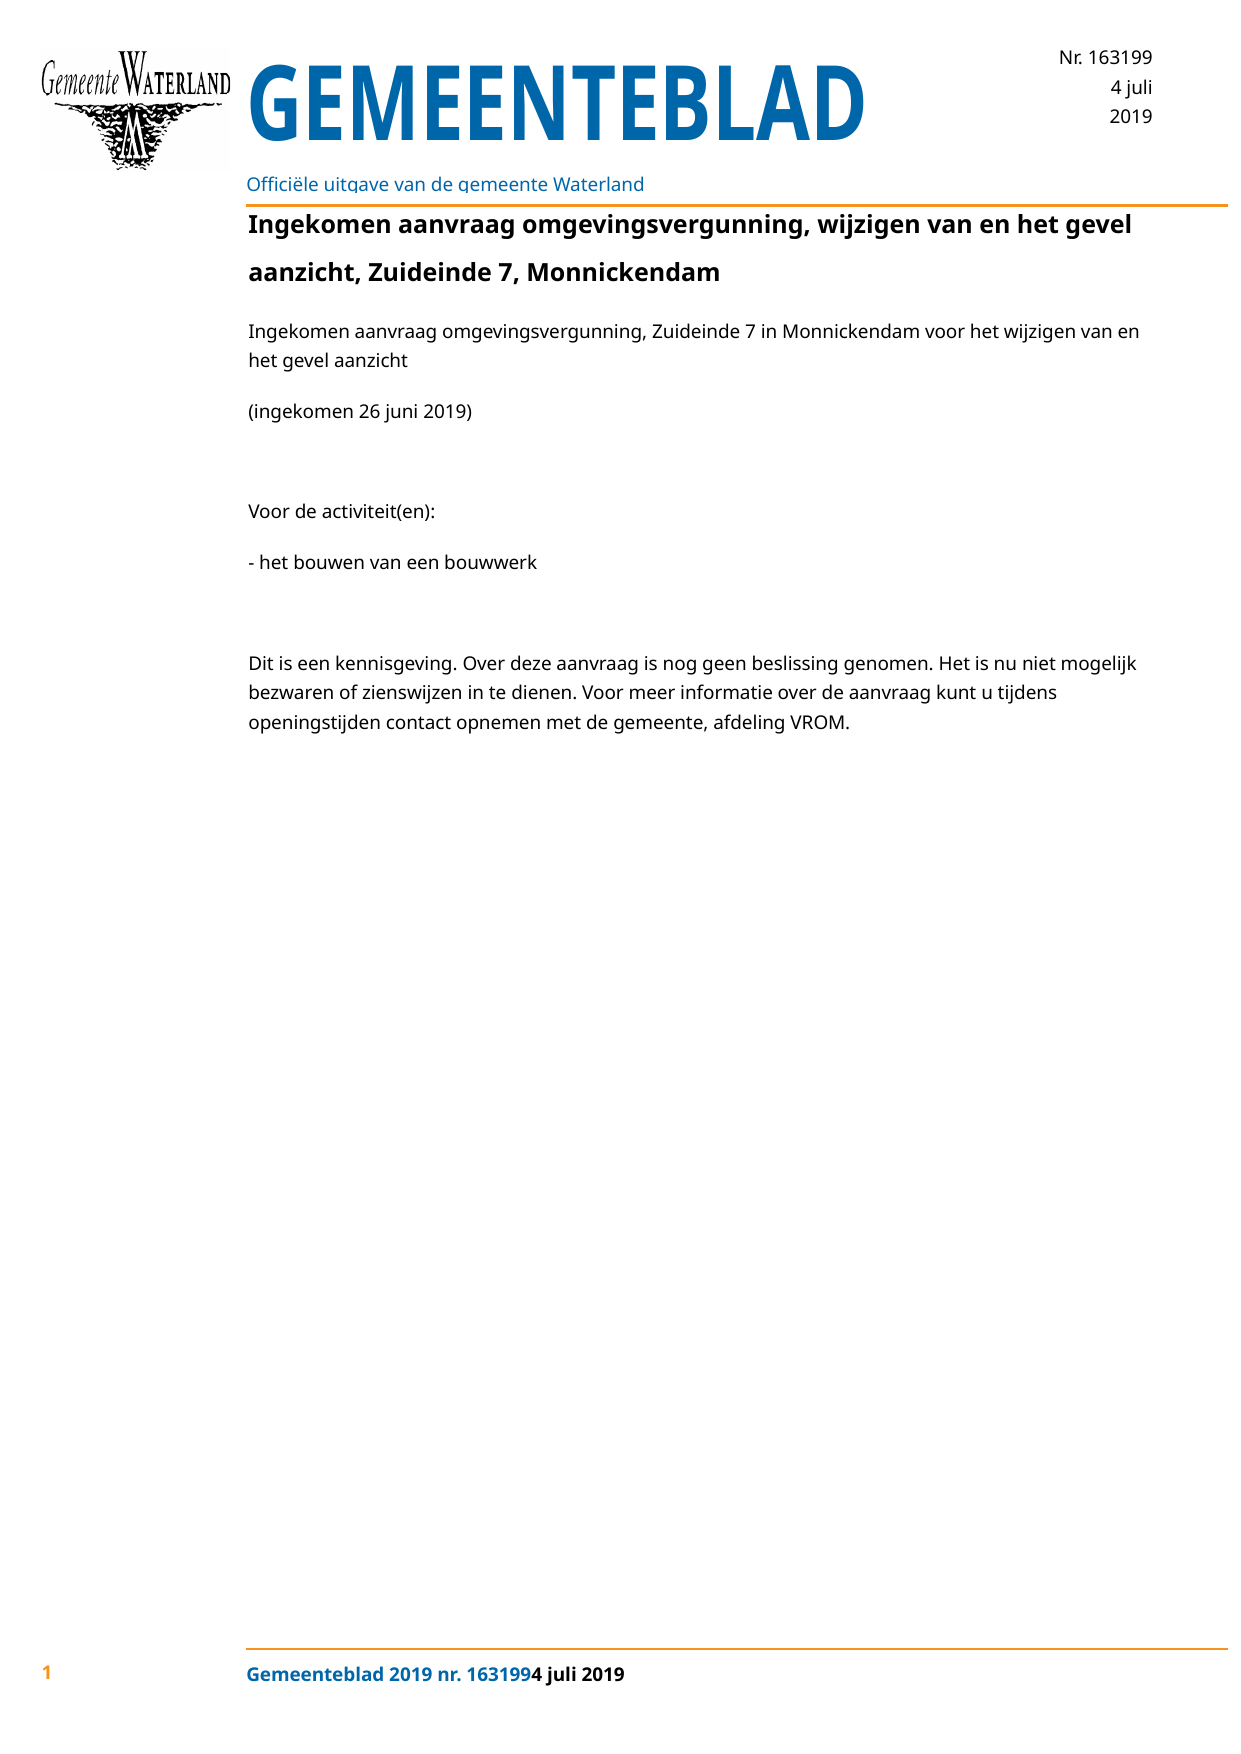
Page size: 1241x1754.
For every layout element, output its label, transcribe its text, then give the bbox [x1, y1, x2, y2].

text Voor de activiteit(en): [248, 499, 1152, 524]
picture [41, 47, 231, 172]
text Ingekomen aanvraag omgevingsvergunning, Zuideinde 7 in Monnickendam voor het wijzigen van en het gevel aanzicht [248, 318, 1152, 373]
text - het bouwen van een bouwwerk [248, 549, 1152, 575]
text Ingekomen aanvraag omgevingsvergunning, wijzigen van en het gevel aanzicht, Zuideinde 7, Monnickendam [248, 207, 1152, 288]
text Dit is een kennisgeving. Over deze aanvraag is nog geen beslissing genomen. Het is nu niet mogelijk bezwaren of zienswijzen in te dienen. Voor meer informatie over de aanvraag kunt u tijdens openingstijden contact opnemen met de gemeente, afdeling VROM. [248, 650, 1152, 735]
text (ingekomen 26 juni 2019) [248, 398, 1152, 424]
